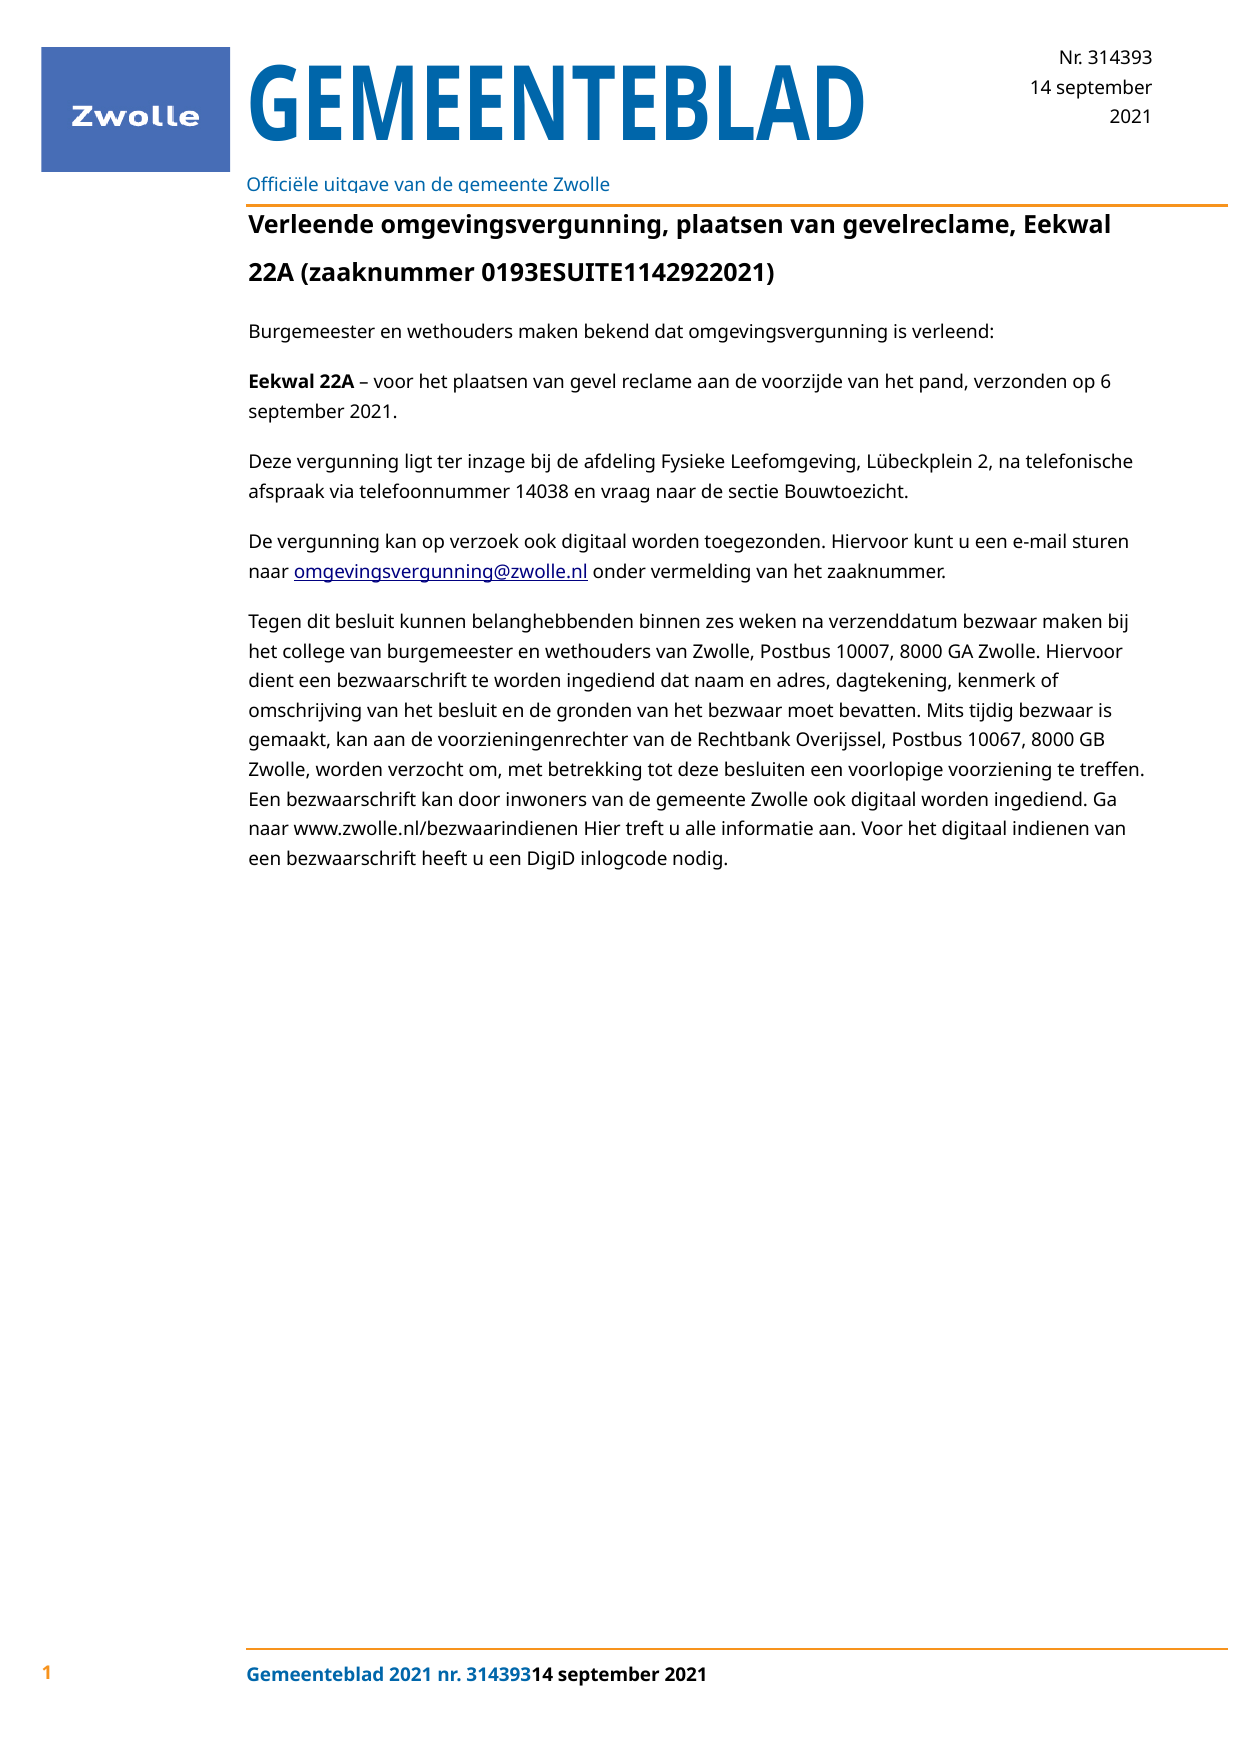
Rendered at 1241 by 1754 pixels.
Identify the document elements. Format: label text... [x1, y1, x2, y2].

picture [41, 47, 231, 172]
text Burgemeester en wethouders maken bekend dat omgevingsvergunning is verleend: [248, 318, 1152, 344]
text Deze vergunning ligt ter inzage bij de afdeling Fysieke Leefomgeving, Lübeckplein 2, na telefonische afspraak via telefoonnummer 14038 en vraag naar de sectie Bouwtoezicht. [248, 448, 1152, 504]
text Tegen dit besluit kunnen belanghebbenden binnen zes weken na verzenddatum bezwaar maken bij het college van burgemeester en wethouders van Zwolle, Postbus 10007, 8000 GA Zwolle. Hiervoor dient een bezwaarschrift te worden ingediend dat naam en adres, dagtekening, kenmerk of omschrijving van het besluit en de gronden van het bezwaar moet bevatten. Mits tijdig bezwaar is gemaakt, kan aan de voorzieningenrechter van de Rechtbank Overijssel, Postbus 10067, 8000 GB Zwolle, worden verzocht om, met betrekking tot deze besluiten een voorlopige voorziening te treffen. Een bezwaarschrift kan door inwoners van de gemeente Zwolle ook digitaal worden ingediend. Ga naar www.zwolle.nl/bezwaarindienen Hier treft u alle informatie aan. Voor het digitaal indienen van een bezwaarschrift heeft u een DigiD inlogcode nodig. [248, 608, 1152, 871]
text De vergunning kan op verzoek ook digitaal worden toegezonden. Hiervoor kunt u een e-mail sturen naar omgevingsvergunning@zwolle.nl onder vermelding van het zaaknummer. [248, 528, 1152, 584]
text Verleende omgevingsvergunning, plaatsen van gevelreclame, Eekwal 22A (zaaknummer 0193ESUITE1142922021) [248, 207, 1152, 288]
text Eekwal 22A – voor het plaatsen van gevel reclame aan de voorzijde van het pand, verzonden op 6 september 2021. [248, 368, 1152, 424]
